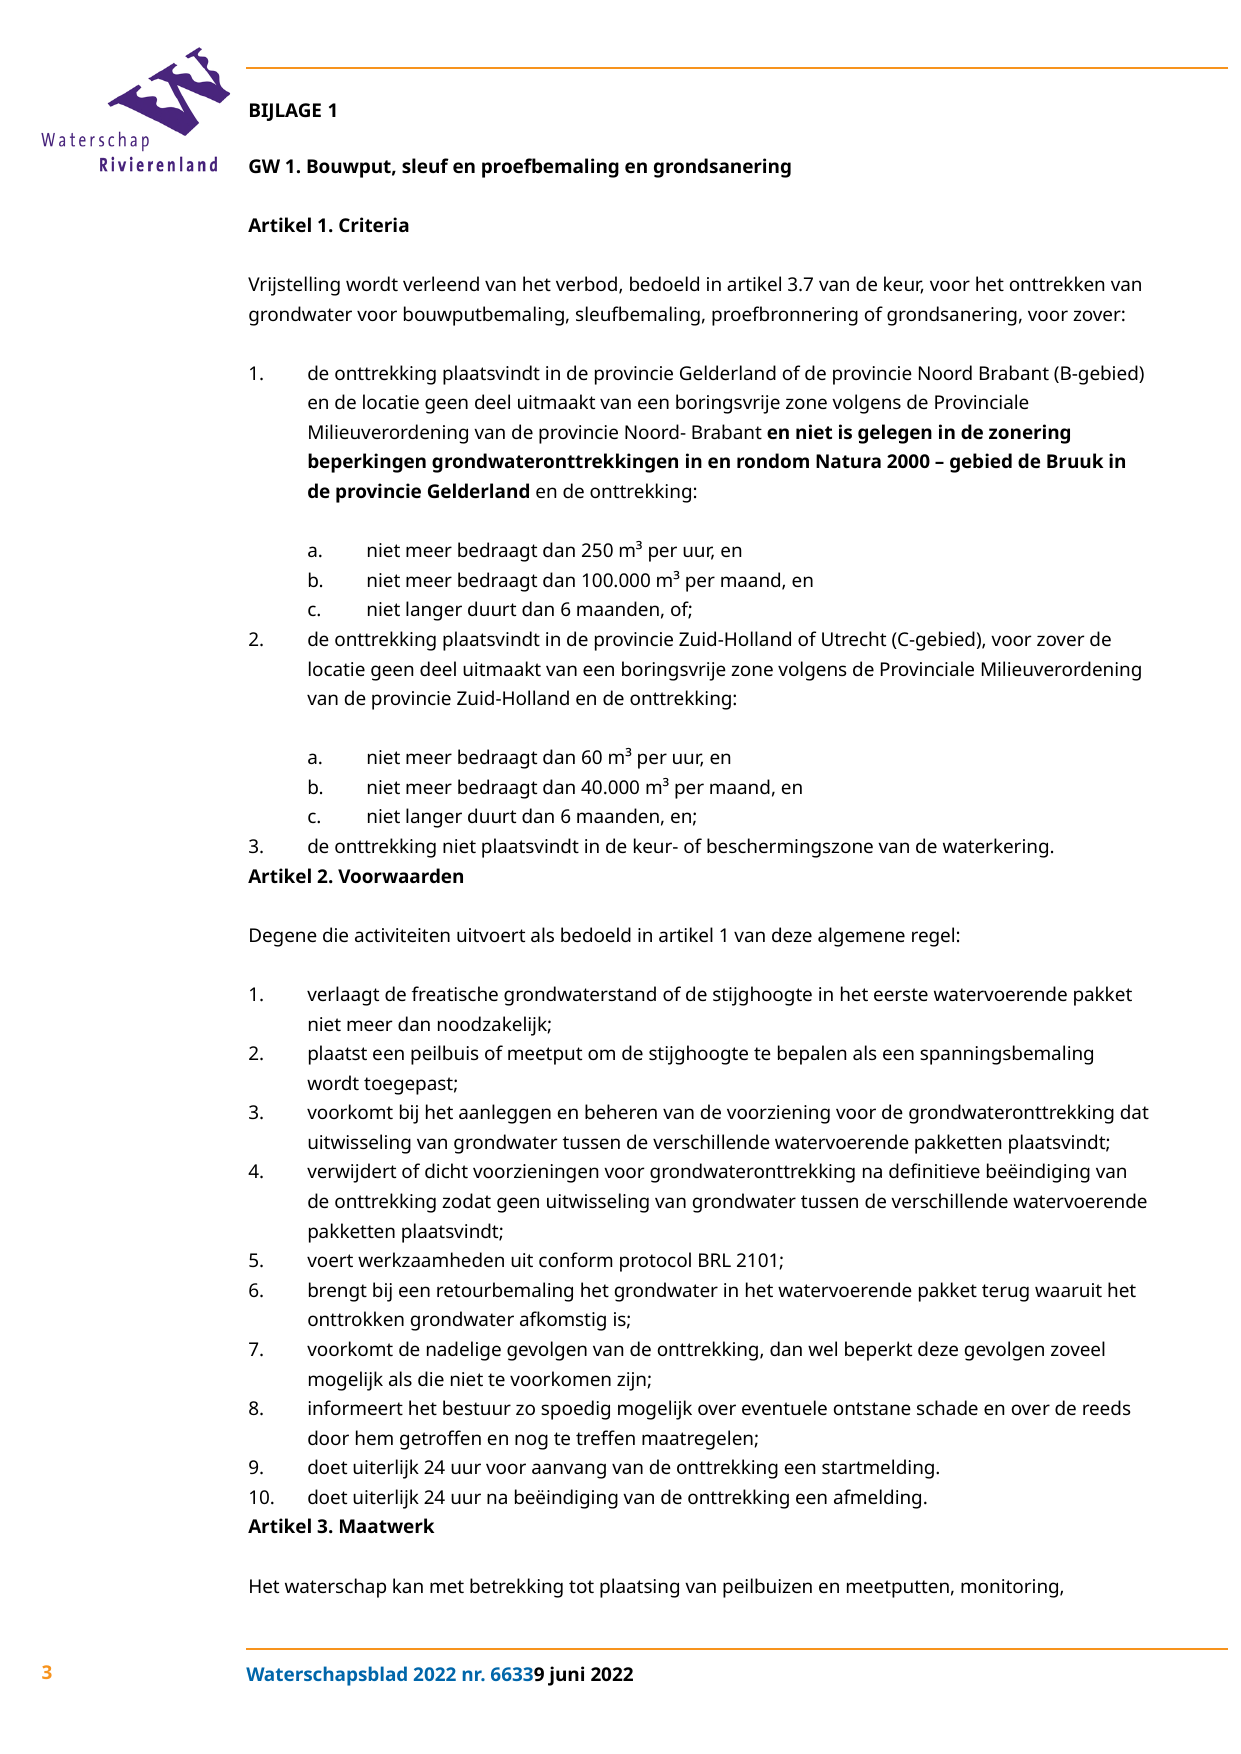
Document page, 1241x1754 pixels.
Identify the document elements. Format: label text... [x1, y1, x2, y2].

text Artikel 2. Voorwaarden [248, 863, 1152, 889]
text GW 1. Bouwput, sleuf en proefbemaling en grondsanering [248, 153, 1152, 179]
list de onttrekking plaatsvindt in de provincie Gelderland of de provincie Noord Brabant (B-gebied) en de locatie geen deel uitmaakt van een boringsvrije zone volgens de Provinciale Milieuverordening van de provincie Noord- Brabant en niet is gelegen in de zonering beperkingen grondwateronttrekkingen in en rondom Natura 2000 – gebied de Bruuk in de provincie Gelderland en de onttrekking: [248, 360, 1152, 504]
list niet meer bedraagt dan 250 m³ per uur, en [307, 537, 1152, 563]
list niet meer bedraagt dan 100.000 m³ per maand, en [307, 567, 1152, 593]
list voert werkzaamheden uit conform protocol BRL 2101; [248, 1247, 1152, 1273]
list brengt bij een retourbemaling het grondwater in het watervoerende pakket terug waaruit het onttrokken grondwater afkomstig is; [248, 1277, 1152, 1332]
text Vrijstelling wordt verleend van het verbod, bedoeld in artikel 3.7 van de keur, voor het onttrekken van grondwater voor bouwputbemaling, sleufbemaling, proefbronnering of grondsanering, voor zover: [248, 271, 1152, 327]
list niet meer bedraagt dan 60 m³ per uur, en [307, 744, 1152, 770]
list niet langer duurt dan 6 maanden, en; [307, 804, 1152, 829]
text BIJLAGE 1 [248, 95, 1152, 123]
list doet uiterlijk 24 uur na beëindiging van de onttrekking een afmelding. [248, 1484, 1152, 1510]
text Het waterschap kan met betrekking tot plaatsing van peilbuizen en meetputten, monitoring, [248, 1573, 1152, 1599]
text Artikel 1. Criteria [248, 212, 1152, 238]
list informeert het bestuur zo spoedig mogelijk over eventuele ontstane schade en over de reeds door hem getroffen en nog te treffen maatregelen; [248, 1395, 1152, 1451]
list verlaagt de freatische grondwaterstand of de stijghoogte in het eerste watervoerende pakket niet meer dan noodzakelijk; [248, 981, 1152, 1037]
picture [41, 47, 231, 172]
list niet langer duurt dan 6 maanden, of; [307, 597, 1152, 622]
list verwijdert of dicht voorzieningen voor grondwateronttrekking na definitieve beëindiging van de onttrekking zodat geen uitwisseling van grondwater tussen de verschillende watervoerende pakketten plaatsvindt; [248, 1159, 1152, 1244]
text Artikel 3. Maatwerk [248, 1514, 1152, 1539]
list niet meer bedraagt dan 40.000 m³ per maand, en [307, 774, 1152, 800]
list de onttrekking niet plaatsvindt in de keur- of beschermingszone van de waterkering. [248, 833, 1152, 859]
list voorkomt bij het aanleggen en beheren van de voorziening voor de grondwateronttrekking dat uitwisseling van grondwater tussen de verschillende watervoerende pakketten plaatsvindt; [248, 1099, 1152, 1155]
list de onttrekking plaatsvindt in de provincie Zuid-Holland of Utrecht (C-gebied), voor zover de locatie geen deel uitmaakt van een boringsvrije zone volgens de Provinciale Milieuverordening van de provincie Zuid-Holland en de onttrekking: [248, 626, 1152, 711]
list doet uiterlijk 24 uur voor aanvang van de onttrekking een startmelding. [248, 1454, 1152, 1480]
list plaatst een peilbuis of meetput om de stijghoogte te bepalen als een spanningsbemaling wordt toegepast; [248, 1040, 1152, 1096]
text Degene die activiteiten uitvoert als bedoeld in artikel 1 van deze algemene regel: [248, 922, 1152, 948]
list voorkomt de nadelige gevolgen van de onttrekking, dan wel beperkt deze gevolgen zoveel mogelijk als die niet te voorkomen zijn; [248, 1336, 1152, 1392]
